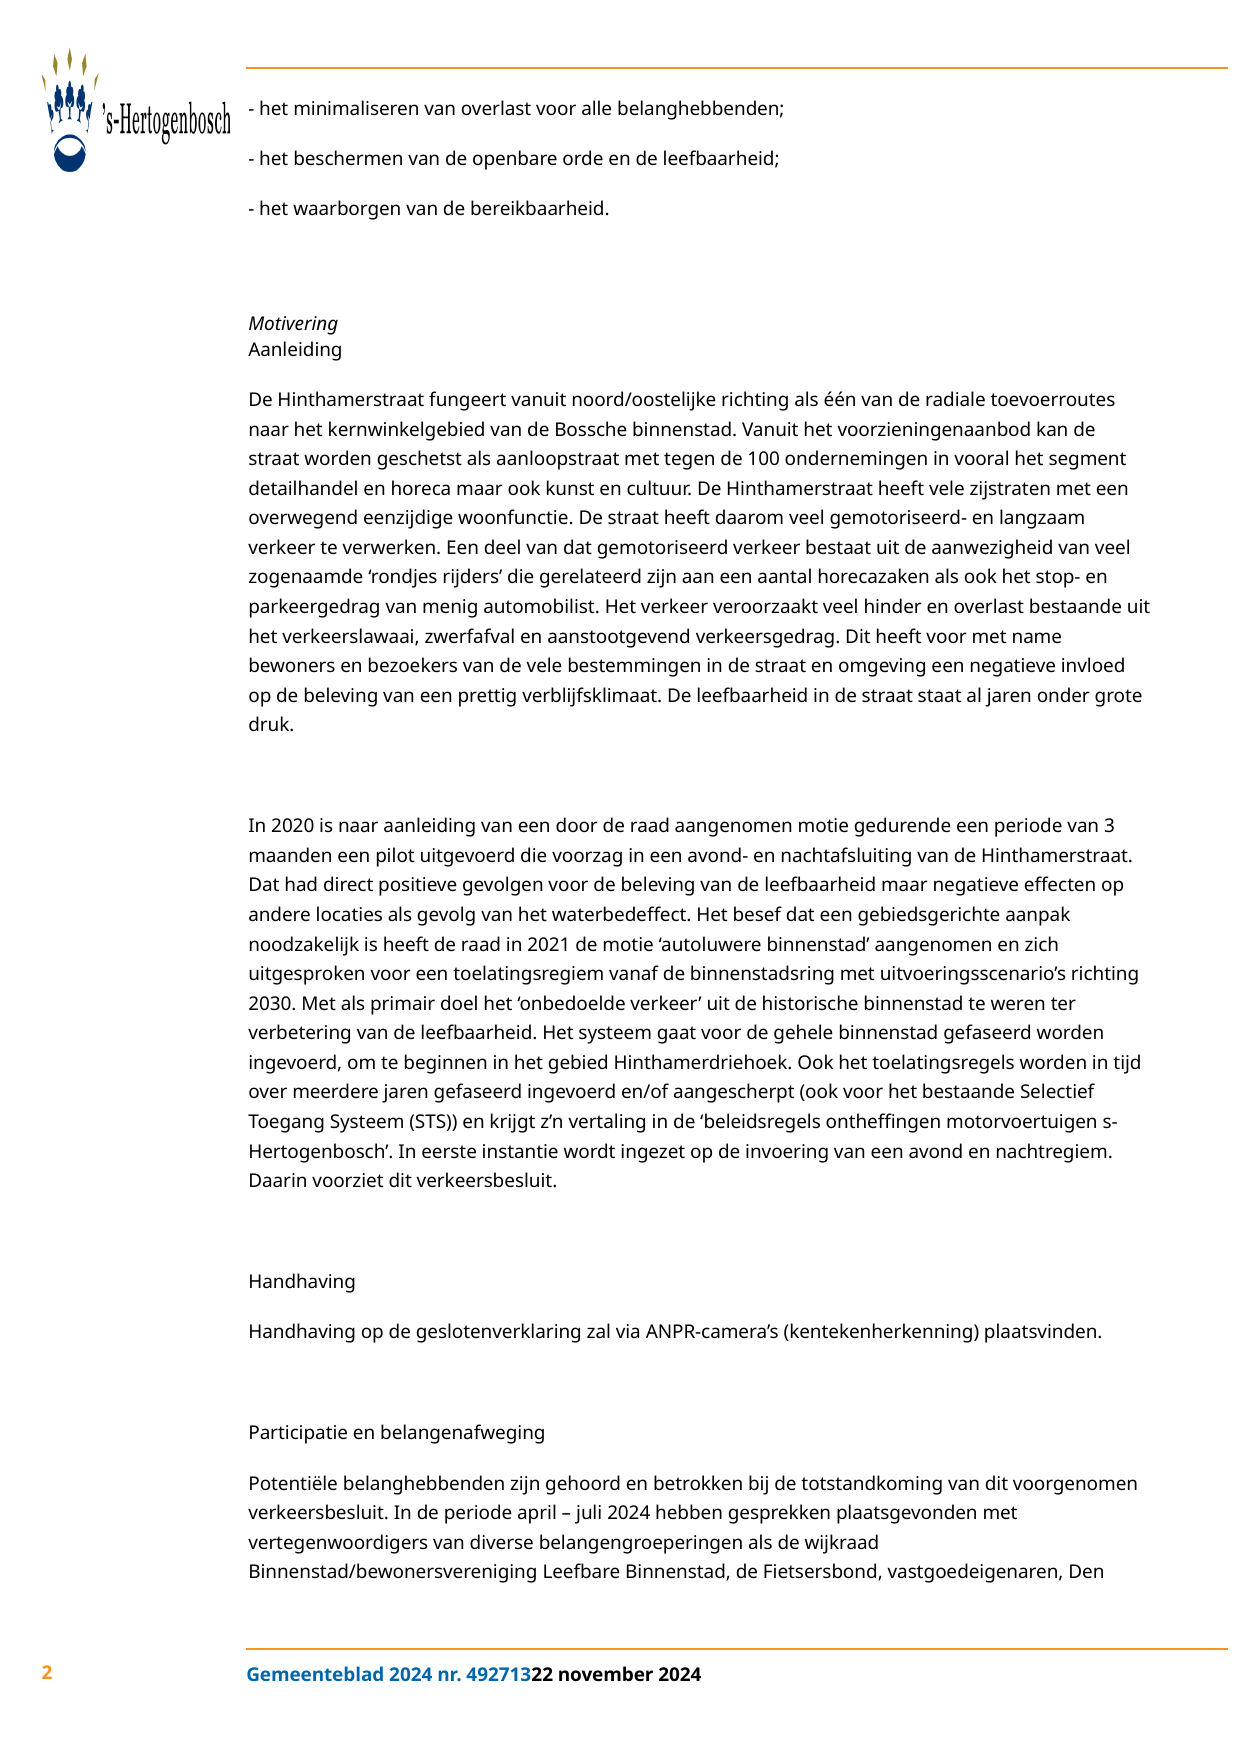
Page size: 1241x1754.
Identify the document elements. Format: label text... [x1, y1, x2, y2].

text Motivering [248, 310, 1152, 336]
text - het beschermen van de openbare orde en de leefbaarheid; [248, 145, 1152, 171]
text - het waarborgen van de bereikbaarheid. [248, 196, 1152, 221]
text Participatie en belangenafweging [248, 1419, 1152, 1445]
text Potentiële belanghebbenden zijn gehoord en betrokken bij de totstandkoming van dit voorgenomen verkeersbesluit. In de periode april – juli 2024 hebben gesprekken plaatsgevonden met vertegenwoordigers van diverse belangengroeperingen als de wijkraad Binnenstad/bewonersvereniging Leefbare Binnenstad, de Fietsersbond, vastgoedeigenaren, Den [248, 1470, 1152, 1584]
text Handhaving op de geslotenverklaring zal via ANPR-camera’s (kentekenherkenning) plaatsvinden. [248, 1319, 1152, 1344]
text Aanleiding [248, 336, 1152, 361]
picture [41, 47, 231, 172]
text In 2020 is naar aanleiding van een door de raad aangenomen motie gedurende een periode van 3 maanden een pilot uitgevoerd die voorzag in een avond- en nachtafsluiting van de Hinthamerstraat. Dat had direct positieve gevolgen voor de beleving van de leefbaarheid maar negatieve effecten op andere locaties als gevolg van het waterbedeffect. Het besef dat een gebiedsgerichte aanpak noodzakelijk is heeft de raad in 2021 de motie ‘autoluwere binnenstad’ aangenomen en zich uitgesproken voor een toelatingsregiem vanaf de binnenstadsring met uitvoeringsscenario’s richting 2030. Met als primair doel het ‘onbedoelde verkeer’ uit de historische binnenstad te weren ter verbetering van de leefbaarheid. Het systeem gaat voor de gehele binnenstad gefaseerd worden ingevoerd, om te beginnen in het gebied Hinthamerdriehoek. Ook het toelatingsregels worden in tijd over meerdere jaren gefaseerd ingevoerd en/of aangescherpt (ook voor het bestaande Selectief Toegang Systeem (STS)) en krijgt z’n vertaling in de ‘beleidsregels ontheffingen motorvoertuigen s-Hertogenbosch’. In eerste instantie wordt ingezet op de invoering van een avond en nachtregiem. Daarin voorziet dit verkeersbesluit. [248, 812, 1152, 1193]
text - het minimaliseren van overlast voor alle belanghebbenden; [248, 95, 1152, 121]
text De Hinthamerstraat fungeert vanuit noord/oostelijke richting als één van de radiale toevoerroutes naar het kernwinkelgebied van de Bossche binnenstad. Vanuit het voorzieningenaanbod kan de straat worden geschetst als aanloopstraat met tegen de 100 ondernemingen in vooral het segment detailhandel en horeca maar ook kunst en cultuur. De Hinthamerstraat heeft vele zijstraten met een overwegend eenzijdige woonfunctie. De straat heeft daarom veel gemotoriseerd- en langzaam verkeer te verwerken. Een deel van dat gemotoriseerd verkeer bestaat uit de aanwezigheid van veel zogenaamde ‘rondjes rijders’ die gerelateerd zijn aan een aantal horecazaken als ook het stop- en parkeergedrag van menig automobilist. Het verkeer veroorzaakt veel hinder en overlast bestaande uit het verkeerslawaai, zwerfafval en aanstootgevend verkeersgedrag. Dit heeft voor met name bewoners en bezoekers van de vele bestemmingen in de straat en omgeving een negatieve invloed op de beleving van een prettig verblijfsklimaat. De leefbaarheid in de straat staat al jaren onder grote druk. [248, 386, 1152, 737]
text Handhaving [248, 1268, 1152, 1294]
